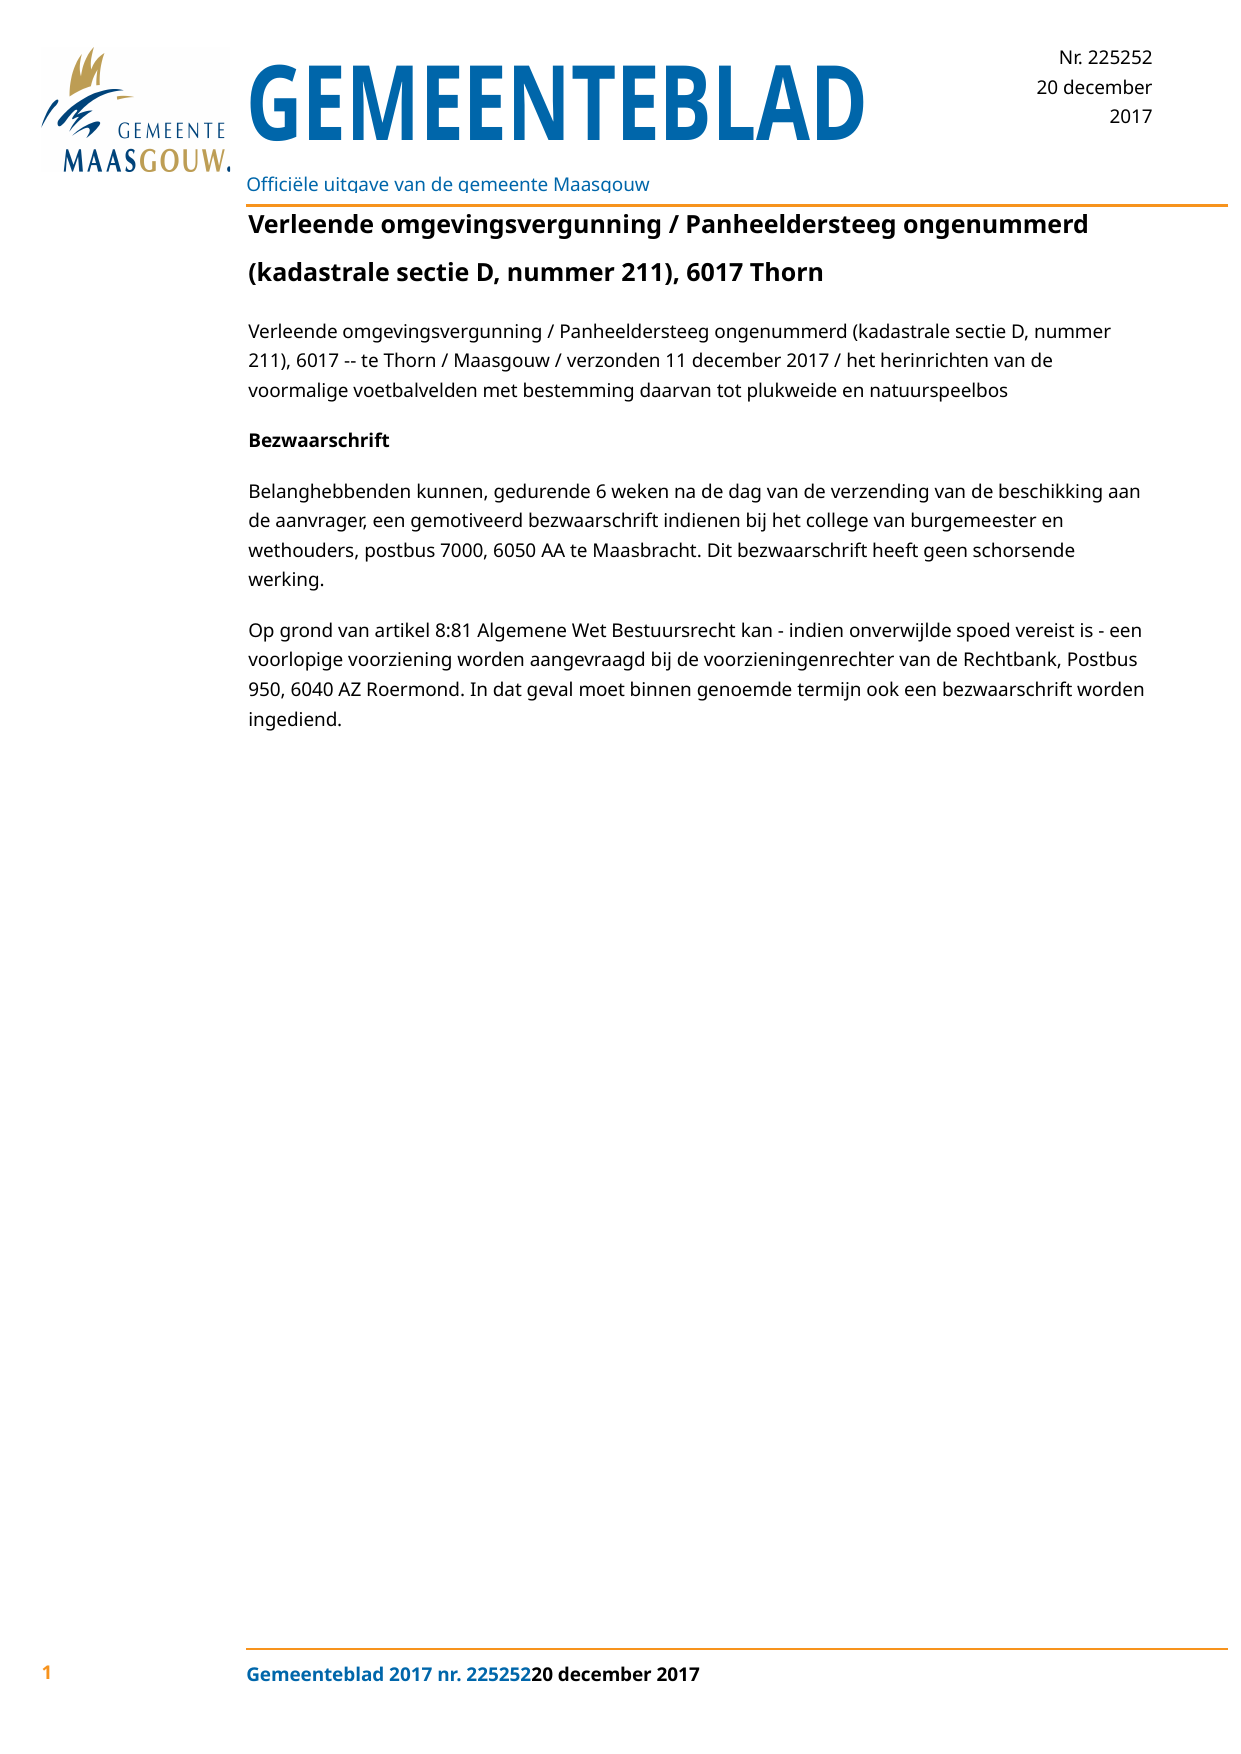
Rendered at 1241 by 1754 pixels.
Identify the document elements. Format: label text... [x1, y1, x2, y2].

text Bezwaarschrift [248, 427, 1152, 453]
text Belanghebbenden kunnen, gedurende 6 weken na de dag van de verzending van de beschikking aan de aanvrager, een gemotiveerd bezwaarschrift indienen bij het college van burgemeester en wethouders, postbus 7000, 6050 AA te Maasbracht. Dit bezwaarschrift heeft geen schorsende werking. [248, 478, 1152, 592]
text Verleende omgevingsvergunning / Panheeldersteeg ongenummerd (kadastrale sectie D, nummer 211), 6017 Thorn [248, 207, 1152, 288]
text Verleende omgevingsvergunning / Panheeldersteeg ongenummerd (kadastrale sectie D, nummer 211), 6017 -- te Thorn / Maasgouw / verzonden 11 december 2017 / het herinrichten van de voormalige voetbalvelden met bestemming daarvan tot plukweide en natuurspeelbos [248, 318, 1152, 403]
text Op grond van artikel 8:81 Algemene Wet Bestuursrecht kan - indien onverwijlde spoed vereist is - een voorlopige voorziening worden aangevraagd bij de voorzieningenrechter van de Rechtbank, Postbus 950, 6040 AZ Roermond. In dat geval moet binnen genoemde termijn ook een bezwaarschrift worden ingediend. [248, 617, 1152, 732]
picture [41, 47, 231, 172]
